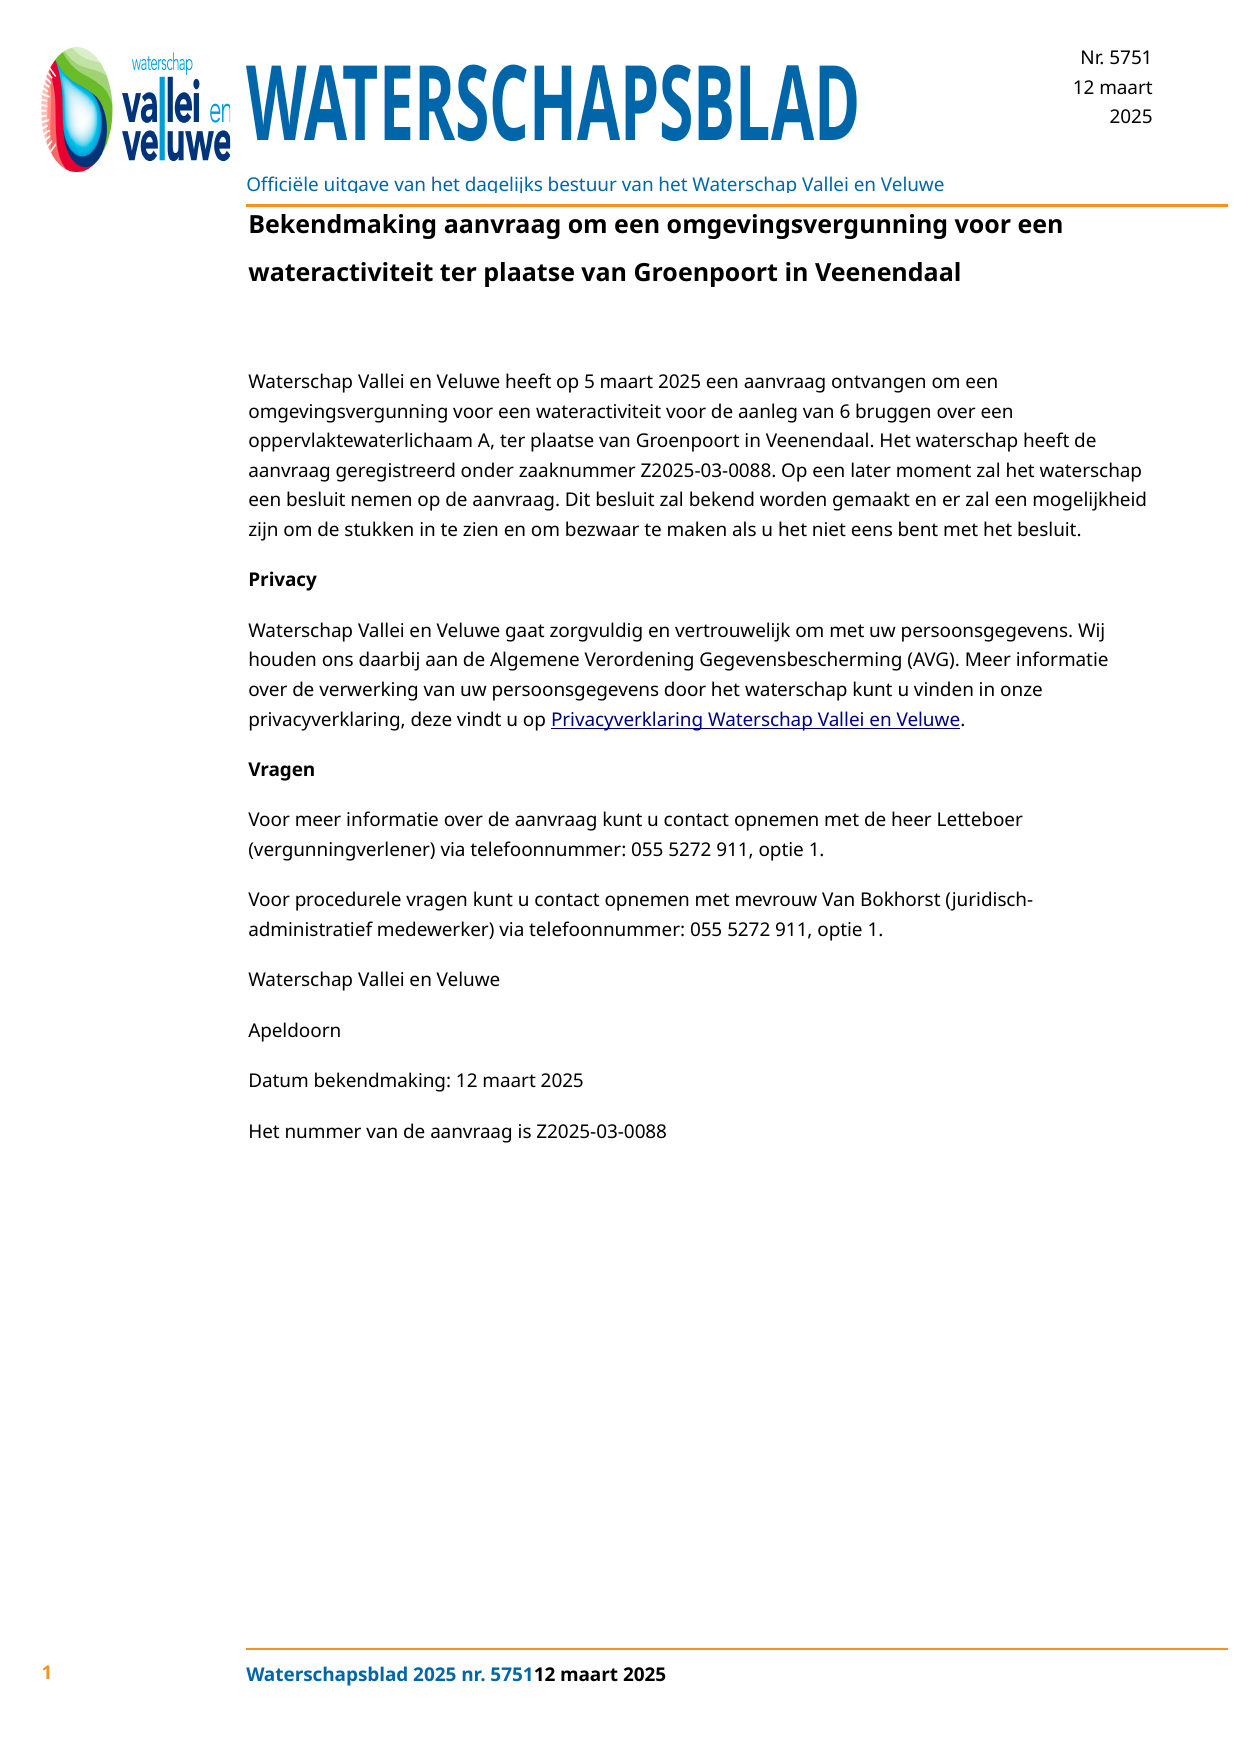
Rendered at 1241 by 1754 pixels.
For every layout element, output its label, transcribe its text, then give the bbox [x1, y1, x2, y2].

text Datum bekendmaking: 12 maart 2025 [248, 1067, 1152, 1093]
text Apeldoorn [248, 1017, 1152, 1043]
text Het nummer van de aanvraag is Z2025-03-0088 [248, 1118, 1152, 1144]
text Waterschap Vallei en Veluwe [248, 967, 1152, 992]
text Privacy [248, 567, 1152, 592]
text Waterschap Vallei en Veluwe gaat zorgvuldig en vertrouwelijk om met uw persoonsgegevens. Wij houden ons daarbij aan de Algemene Verordening Gegevensbescherming (AVG). Meer informatie over de verwerking van uw persoonsgegevens door het waterschap kunt u vinden in onze privacyverklaring, deze vindt u op Privacyverklaring Waterschap Vallei en Veluwe. [248, 617, 1152, 732]
text Waterschap Vallei en Veluwe heeft op 5 maart 2025 een aanvraag ontvangen om een omgevingsvergunning voor een wateractiviteit voor de aanleg van 6 bruggen over een oppervlaktewaterlichaam A, ter plaatse van Groenpoort in Veenendaal. Het waterschap heeft de aanvraag geregistreerd onder zaaknummer Z2025-03-0088. Op een later moment zal het waterschap een besluit nemen op de aanvraag. Dit besluit zal bekend worden gemaakt en er zal een mogelijkheid zijn om de stukken in te zien en om bezwaar te maken als u het niet eens bent met het besluit. [248, 368, 1152, 542]
text Vragen [248, 756, 1152, 782]
text Voor meer informatie over de aanvraag kunt u contact opnemen met de heer Letteboer (vergunningverlener) via telefoonnummer: 055 5272 911, optie 1. [248, 807, 1152, 862]
picture [41, 47, 231, 172]
text Bekendmaking aanvraag om een omgevingsvergunning voor een wateractiviteit ter plaatse van Groenpoort in Veenendaal [248, 207, 1152, 288]
text Voor procedurele vragen kunt u contact opnemen met mevrouw Van Bokhorst (juridisch-administratief medewerker) via telefoonnummer: 055 5272 911, optie 1. [248, 887, 1152, 942]
